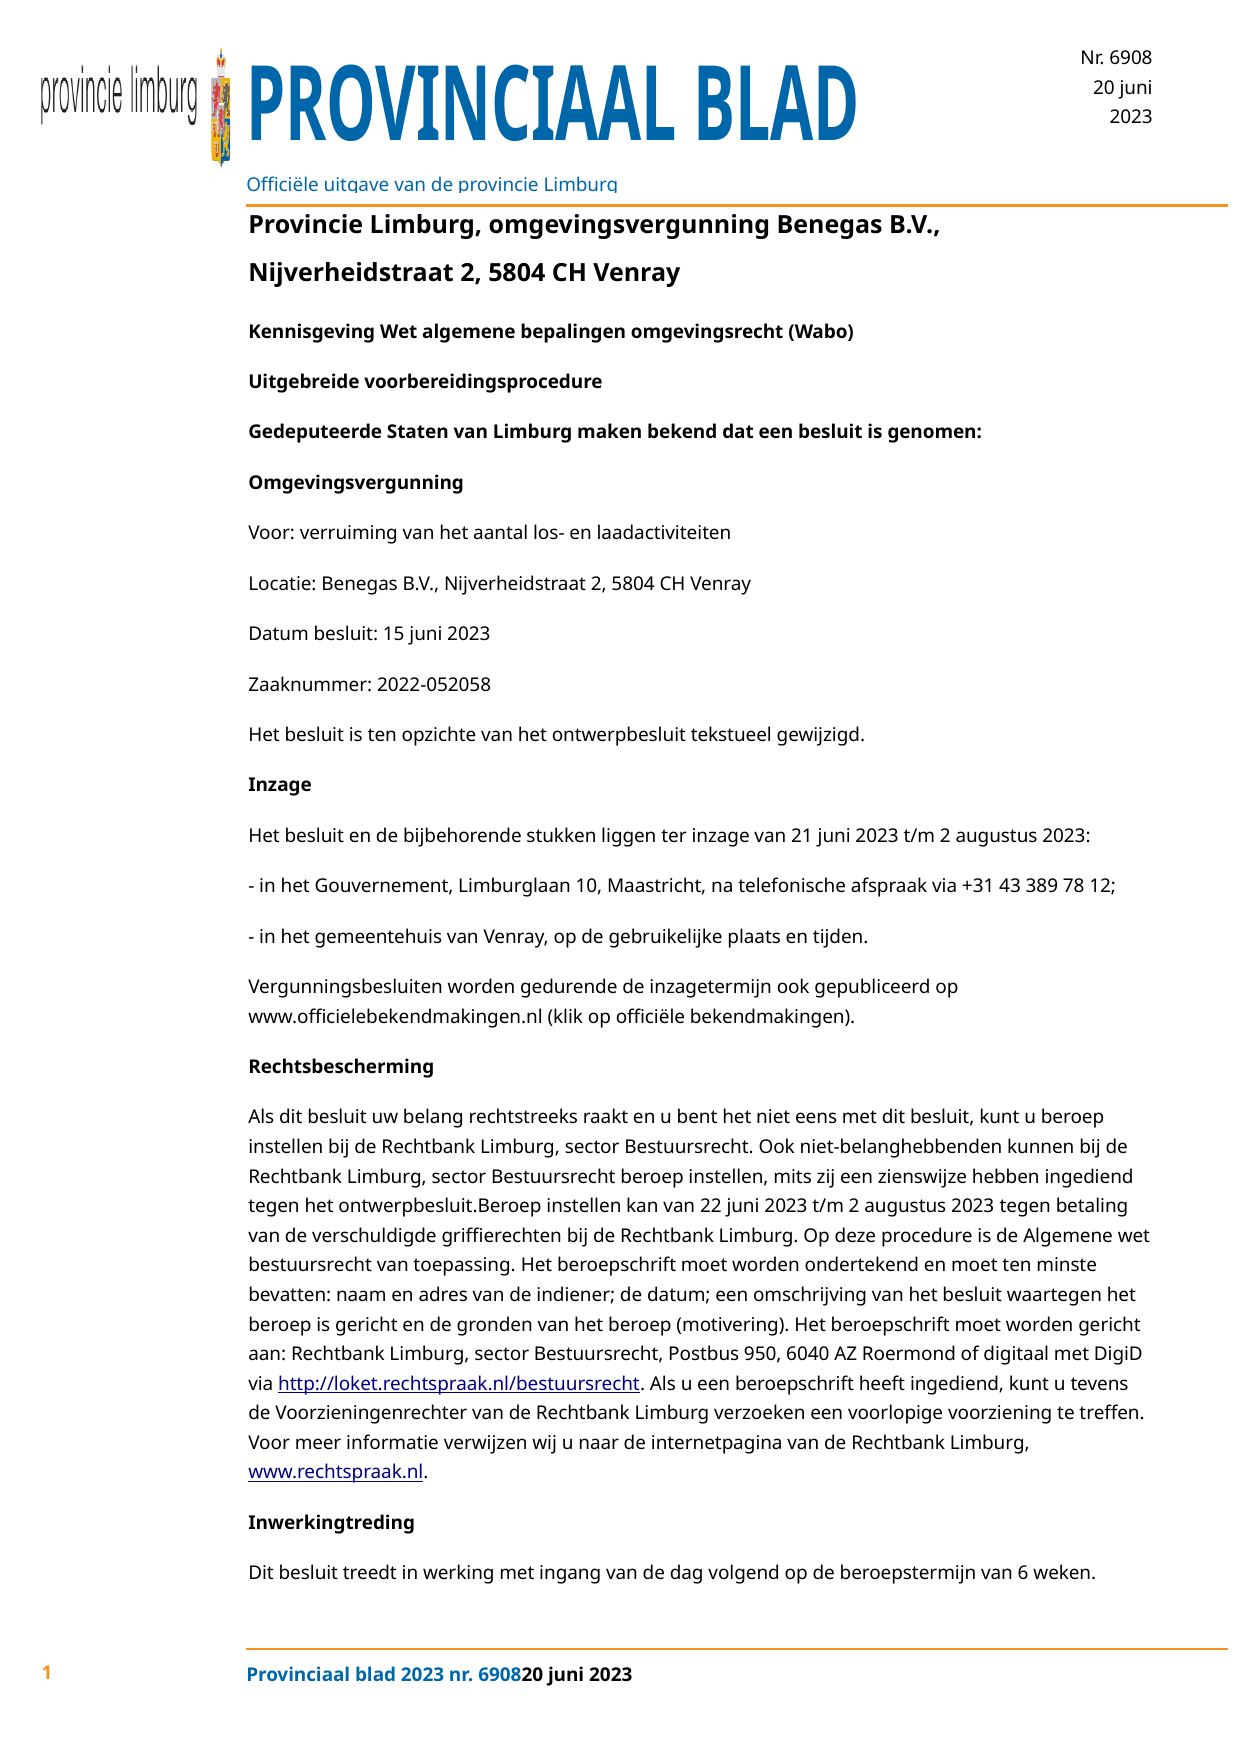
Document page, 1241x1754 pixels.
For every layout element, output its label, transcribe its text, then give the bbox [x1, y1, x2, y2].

text Zaaknummer: 2022-052058 [248, 671, 1152, 697]
text - in het Gouvernement, Limburglaan 10, Maastricht, na telefonische afspraak via +31 43 389 78 12; [248, 872, 1152, 898]
text Het besluit en de bijbehorende stukken liggen ter inzage van 21 juni 2023 t/m 2 augustus 2023: [248, 822, 1152, 848]
text Het besluit is ten opzichte van het ontwerpbesluit tekstueel gewijzigd. [248, 721, 1152, 747]
text Omgevingsvergunning [248, 469, 1152, 495]
text - in het gemeentehuis van Venray, op de gebruikelijke plaats en tijden. [248, 923, 1152, 949]
text Rechtsbescherming [248, 1053, 1152, 1079]
text Inwerkingtreding [248, 1509, 1152, 1535]
text Uitgebreide voorbereidingsprocedure [248, 368, 1152, 394]
text Kennisgeving Wet algemene bepalingen omgevingsrecht (Wabo) [248, 318, 1152, 344]
text Dit besluit treedt in werking met ingang van de dag volgend op de beroepstermijn van 6 weken. [248, 1559, 1152, 1585]
text Locatie: Benegas B.V., Nijverheidstraat 2, 5804 CH Venray [248, 570, 1152, 596]
text Datum besluit: 15 juni 2023 [248, 620, 1152, 646]
text Provincie Limburg, omgevingsvergunning Benegas B.V., Nijverheidstraat 2, 5804 CH Venray [248, 207, 1152, 288]
text Voor: verruiming van het aantal los- en laadactiviteiten [248, 519, 1152, 545]
text Gedeputeerde Staten van Limburg maken bekend dat een besluit is genomen: [248, 419, 1152, 444]
picture [41, 47, 231, 172]
text Inzage [248, 772, 1152, 797]
text Als dit besluit uw belang rechtstreeks raakt en u bent het niet eens met dit besluit, kunt u beroep instellen bij de Rechtbank Limburg, sector Bestuursrecht. Ook niet-belanghebbenden kunnen bij de Rechtbank Limburg, sector Bestuursrecht beroep instellen, mits zij een zienswijze hebben ingediend tegen het ontwerpbesluit.Beroep instellen kan van 22 juni 2023 t/m 2 augustus 2023 tegen betaling van de verschuldigde griffierechten bij de Rechtbank Limburg. Op deze procedure is de Algemene wet bestuursrecht van toepassing. Het beroepschrift moet worden ondertekend en moet ten minste bevatten: naam en adres van de indiener; de datum; een omschrijving van het besluit waartegen het beroep is gericht en de gronden van het beroep (motivering). Het beroepschrift moet worden gericht aan: Rechtbank Limburg, sector Bestuursrecht, Postbus 950, 6040 AZ Roermond of digitaal met DigiD via http://loket.rechtspraak.nl/bestuursrecht. Als u een beroepschrift heeft ingediend, kunt u tevens de Voorzieningenrechter van de Rechtbank Limburg verzoeken een voorlopige voorziening te treffen. Voor meer informatie verwijzen wij u naar de internetpagina van de Rechtbank Limburg, www.rechtspraak.nl. [248, 1104, 1152, 1484]
text Vergunningsbesluiten worden gedurende de inzagetermijn ook gepubliceerd op www.officielebekendmakingen.nl (klik op officiële bekendmakingen). [248, 973, 1152, 1029]
